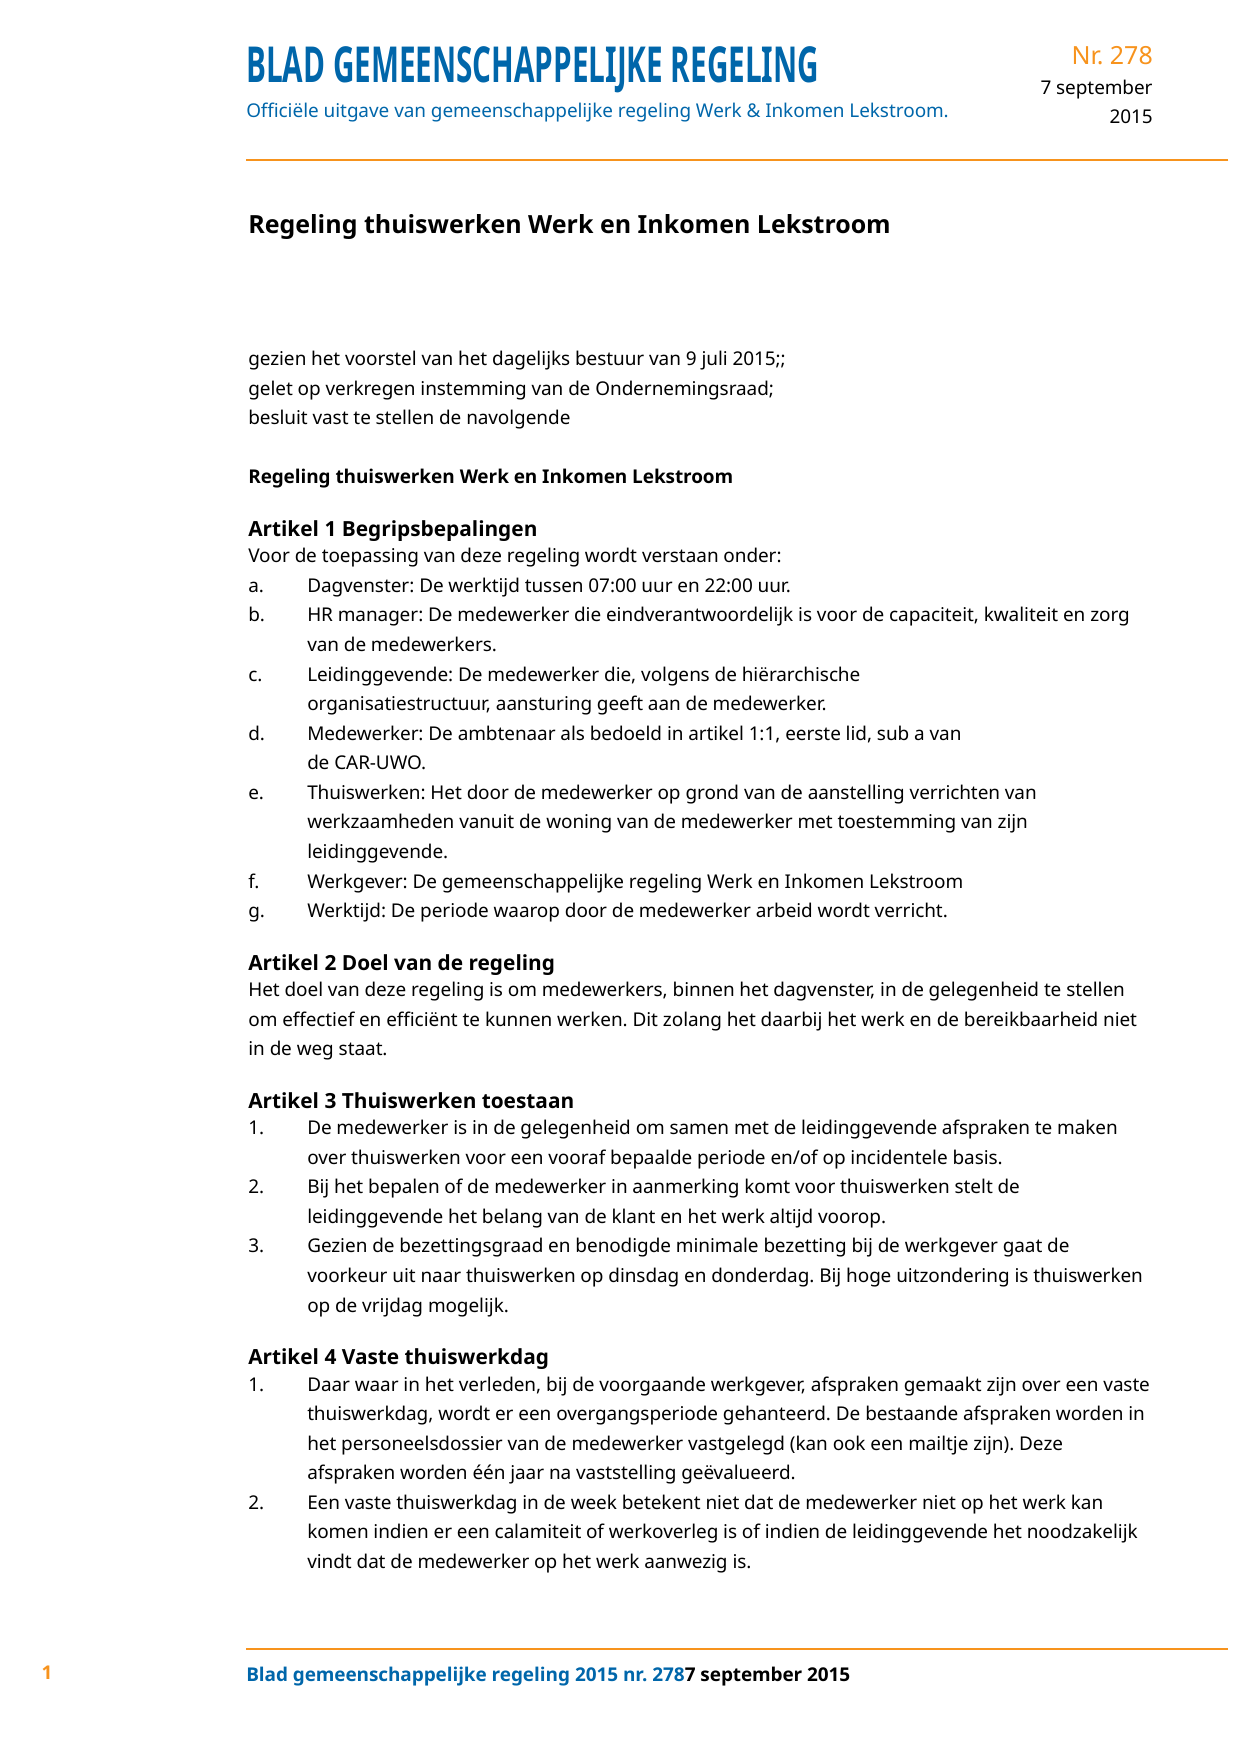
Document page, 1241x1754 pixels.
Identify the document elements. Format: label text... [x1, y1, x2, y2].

text Artikel 3 Thuiswerken toestaan [248, 1086, 1152, 1114]
list organisatiestructuur, aansturing geeft aan de medewerker. [248, 690, 1152, 716]
list Een vaste thuiswerkdag in de week betekent niet dat de medewerker niet op het werk kan komen indien er een calamiteit of werkoverleg is of indien de leidinggevende het noodzakelijk vindt dat de medewerker op het werk aanwezig is. [248, 1489, 1152, 1574]
text besluit vast te stellen de navolgende [248, 404, 1152, 430]
text Artikel 2 Doel van de regeling [248, 948, 1152, 976]
list Medewerker: De ambtenaar als bedoeld in artikel 1:1, eerste lid, sub a van [248, 720, 1152, 746]
list de CAR-UWO. [248, 749, 1152, 775]
list De medewerker is in de gelegenheid om samen met de leidinggevende afspraken te maken over thuiswerken voor een vooraf bepaalde periode en/of op incidentele basis. [248, 1114, 1152, 1170]
text Het doel van deze regeling is om medewerkers, binnen het dagvenster, in de gelegenheid te stellen om effectief en efficiënt te kunnen werken. Dit zolang het daarbij het werk en de bereikbaarheid niet in de weg staat. [248, 976, 1152, 1061]
list Gezien de bezettingsgraad en benodigde minimale bezetting bij de werkgever gaat de voorkeur uit naar thuiswerken op dinsdag en donderdag. Bij hoge uitzondering is thuiswerken op de vrijdag mogelijk. [248, 1233, 1152, 1318]
list Leidinggevende: De medewerker die, volgens de hiërarchische [248, 661, 1152, 687]
list Bij het bepalen of de medewerker in aanmerking komt voor thuiswerken stelt de leidinggevende het belang van de klant en het werk altijd voorop. [248, 1173, 1152, 1229]
list Thuiswerken: Het door de medewerker op grond van de aanstelling verrichten van werkzaamheden vanuit de woning van de medewerker met toestemming van zijn leidinggevende. [248, 779, 1152, 864]
list Daar waar in het verleden, bij de voorgaande werkgever, afspraken gemaakt zijn over een vaste thuiswerkdag, wordt er een overgangsperiode gehanteerd. De bestaande afspraken worden in het personeelsdossier van de medewerker vastgelegd (kan ook een mailtje zijn). Deze afspraken worden één jaar na vaststelling geëvalueerd. [248, 1371, 1152, 1485]
list Werktijd: De periode waarop door de medewerker arbeid wordt verricht. [248, 897, 1152, 923]
list Dagvenster: De werktijd tussen 07:00 uur en 22:00 uur. [248, 572, 1152, 598]
picture [41, 47, 231, 172]
list Werkgever: De gemeenschappelijke regeling Werk en Inkomen Lekstroom [248, 868, 1152, 894]
list HR manager: De medewerker die eindverantwoordelijk is voor de capaciteit, kwaliteit en zorg van de medewerkers. [248, 602, 1152, 657]
text Regeling thuiswerken Werk en Inkomen Lekstroom [248, 207, 1152, 241]
text Artikel 4 Vaste thuiswerkdag [248, 1342, 1152, 1371]
text Artikel 1 Begripsbepalingen [248, 514, 1152, 542]
text Voor de toepassing van deze regeling wordt verstaan onder: [248, 542, 1152, 568]
text gezien het voorstel van het dagelijks bestuur van 9 juli 2015;; [248, 345, 1152, 371]
text Regeling thuiswerken Werk en Inkomen Lekstroom [248, 464, 1152, 489]
text gelet op verkregen instemming van de Ondernemingsraad; [248, 375, 1152, 401]
